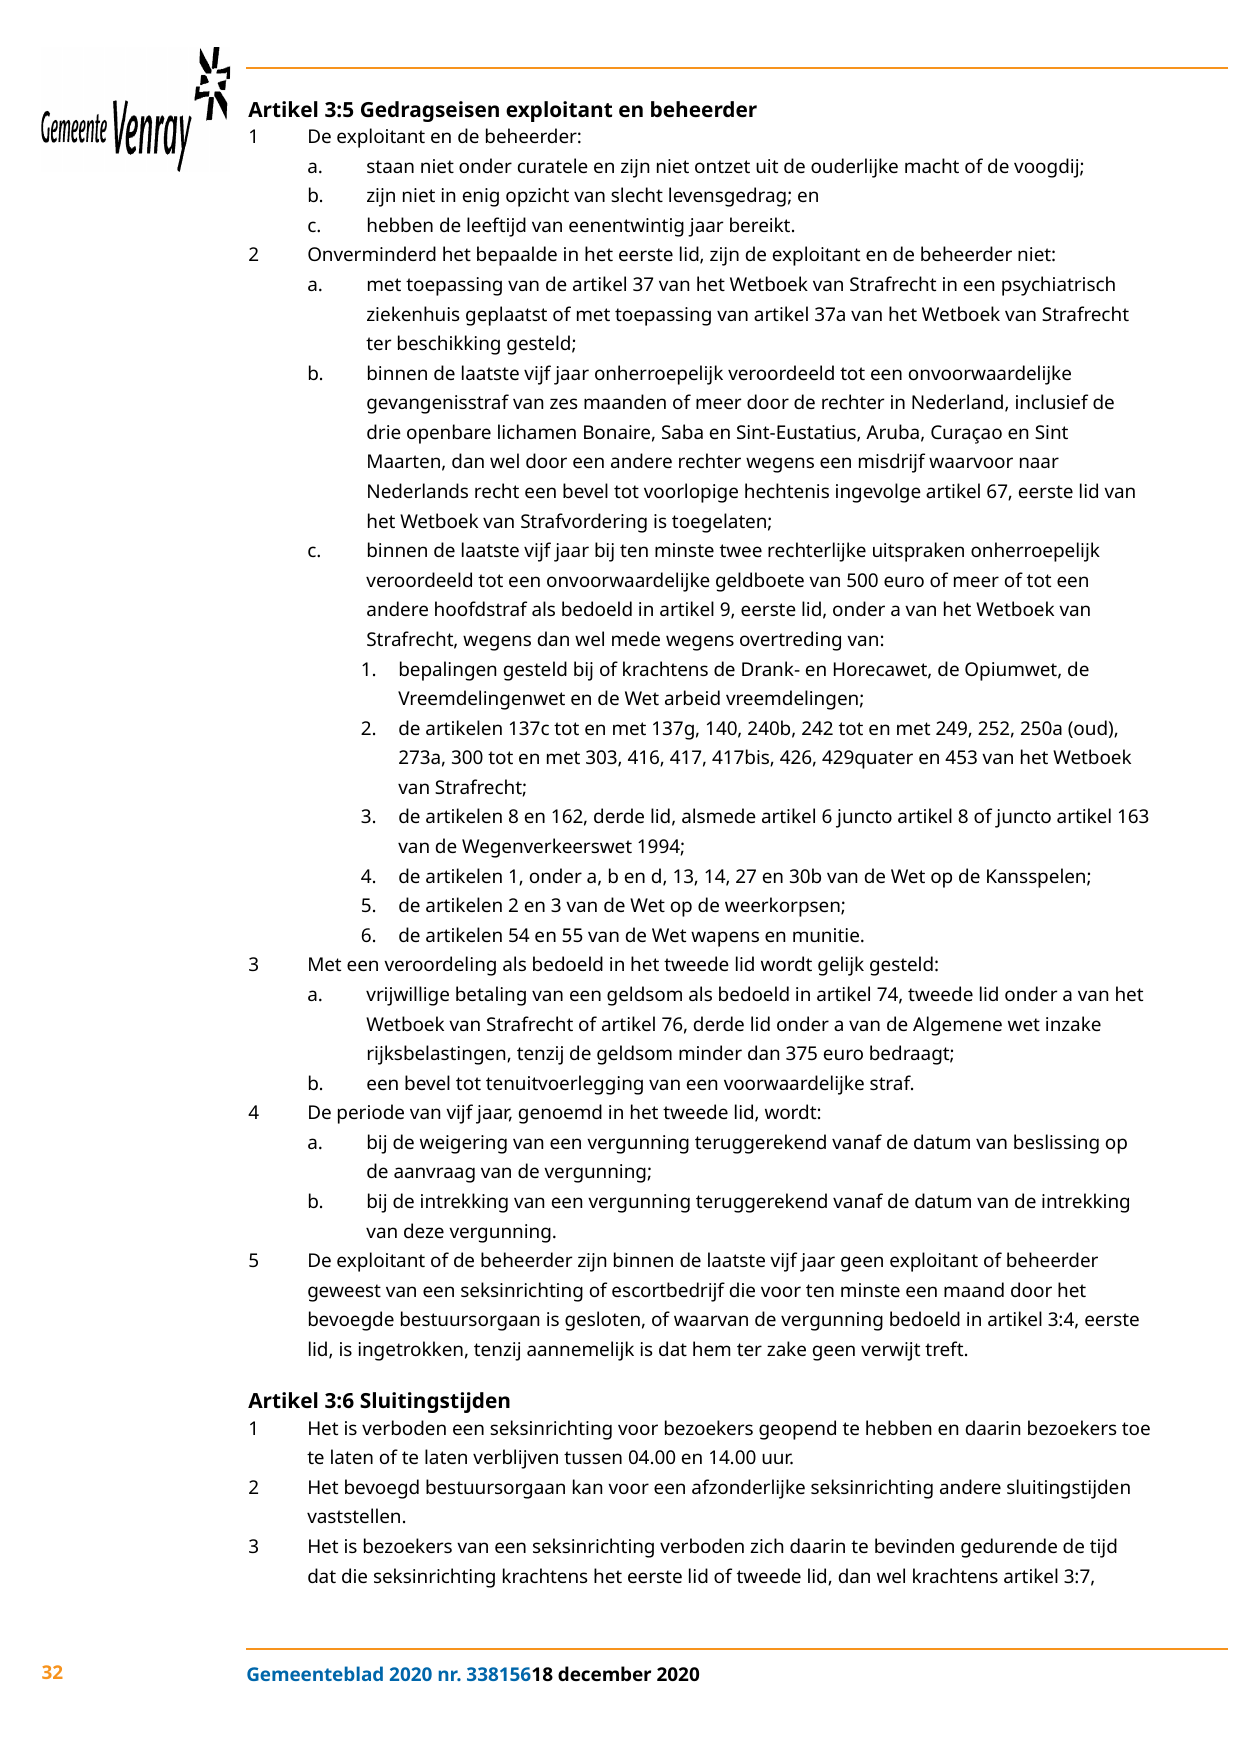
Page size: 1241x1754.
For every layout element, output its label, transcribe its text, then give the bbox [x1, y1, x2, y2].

list staan niet onder curatele en zijn niet ontzet uit de ouderlijke macht of de voogdij; [307, 153, 1152, 178]
list bepalingen gesteld bij of krachtens de Drank- en Horecawet, de Opiumwet, de Vreemdelingenwet en de Wet arbeid vreemdelingen; [361, 656, 1152, 711]
list de artikelen 8 en 162, derde lid, alsmede artikel 6 juncto artikel 8 of juncto artikel 163 van de Wegenverkeerswet 1994; [361, 804, 1152, 859]
list Onverminderd het bepaalde in het eerste lid, zijn de exploitant en de beheerder niet: [248, 242, 1152, 267]
list De exploitant of de beheerder zijn binnen de laatste vijf jaar geen exploitant of beheerder geweest van een seksinrichting of escortbedrijf die voor ten minste een maand door het bevoegde bestuursorgaan is gesloten, of waarvan de vergunning bedoeld in artikel 3:4, eerste lid, is ingetrokken, tenzij aannemelijk is dat hem ter zake geen verwijt treft. [248, 1247, 1152, 1362]
picture [41, 47, 231, 172]
text Artikel 3:5 Gedragseisen exploitant en beheerder [248, 95, 1152, 123]
list met toepassing van de artikel 37 van het Wetboek van Strafrecht in een psychiatrisch ziekenhuis geplaatst of met toepassing van artikel 37a van het Wetboek van Strafrecht ter beschikking gesteld; [307, 271, 1152, 356]
list de artikelen 137c tot en met 137g, 140, 240b, 242 tot en met 249, 252, 250a (oud), 273a, 300 tot en met 303, 416, 417, 417bis, 426, 429quater en 453 van het Wetboek van Strafrecht; [361, 715, 1152, 800]
list zijn niet in enig opzicht van slecht levensgedrag; en [307, 182, 1152, 208]
list hebben de leeftijd van eenentwintig jaar bereikt. [307, 212, 1152, 238]
list Het is bezoekers van een seksinrichting verboden zich daarin te bevinden gedurende de tijd dat die seksinrichting krachtens het eerste lid of tweede lid, dan wel krachtens artikel 3:7, [248, 1533, 1152, 1589]
list De periode van vijf jaar, genoemd in het tweede lid, wordt: [248, 1099, 1152, 1125]
list Het is verboden een seksinrichting voor bezoekers geopend te hebben en daarin bezoekers toe te laten of te laten verblijven tussen 04.00 en 14.00 uur. [248, 1415, 1152, 1470]
list binnen de laatste vijf jaar onherroepelijk veroordeeld tot een onvoorwaardelijke gevangenisstraf van zes maanden of meer door de rechter in Nederland, inclusief de drie openbare lichamen Bonaire, Saba en Sint-Eustatius, Aruba, Curaçao en Sint Maarten, dan wel door een andere rechter wegens een misdrijf waarvoor naar Nederlands recht een bevel tot voorlopige hechtenis ingevolge artikel 67, eerste lid van het Wetboek van Strafvordering is toegelaten; [307, 360, 1152, 533]
list binnen de laatste vijf jaar bij ten minste twee rechterlijke uitspraken onherroepelijk veroordeeld tot een onvoorwaardelijke geldboete van 500 euro of meer of tot een andere hoofdstraf als bedoeld in artikel 9, eerste lid, onder a van het Wetboek van Strafrecht, wegens dan wel mede wegens overtreding van: [307, 537, 1152, 652]
list Met een veroordeling als bedoeld in het tweede lid wordt gelijk gesteld: [248, 952, 1152, 977]
list bij de weigering van een vergunning teruggerekend vanaf de datum van beslissing op de aanvraag van de vergunning; [307, 1129, 1152, 1184]
list de artikelen 54 en 55 van de Wet wapens en munitie. [361, 922, 1152, 948]
list Het bevoegd bestuursorgaan kan voor een afzonderlijke seksinrichting andere sluitingstijden vaststellen. [248, 1474, 1152, 1529]
list de artikelen 1, onder a, b en d, 13, 14, 27 en 30b van de Wet op de Kansspelen; [361, 863, 1152, 888]
list vrijwillige betaling van een geldsom als bedoeld in artikel 74, tweede lid onder a van het Wetboek van Strafrecht of artikel 76, derde lid onder a van de Algemene wet inzake rijksbelastingen, tenzij de geldsom minder dan 375 euro bedraagt; [307, 981, 1152, 1066]
text Artikel 3:6 Sluitingstijden [248, 1387, 1152, 1415]
list De exploitant en de beheerder: [248, 123, 1152, 149]
list een bevel tot tenuitvoerlegging van een voorwaardelijke straf. [307, 1070, 1152, 1096]
list bij de intrekking van een vergunning teruggerekend vanaf de datum van de intrekking van deze vergunning. [307, 1188, 1152, 1243]
list de artikelen 2 en 3 van de Wet op de weerkorpsen; [361, 892, 1152, 918]
